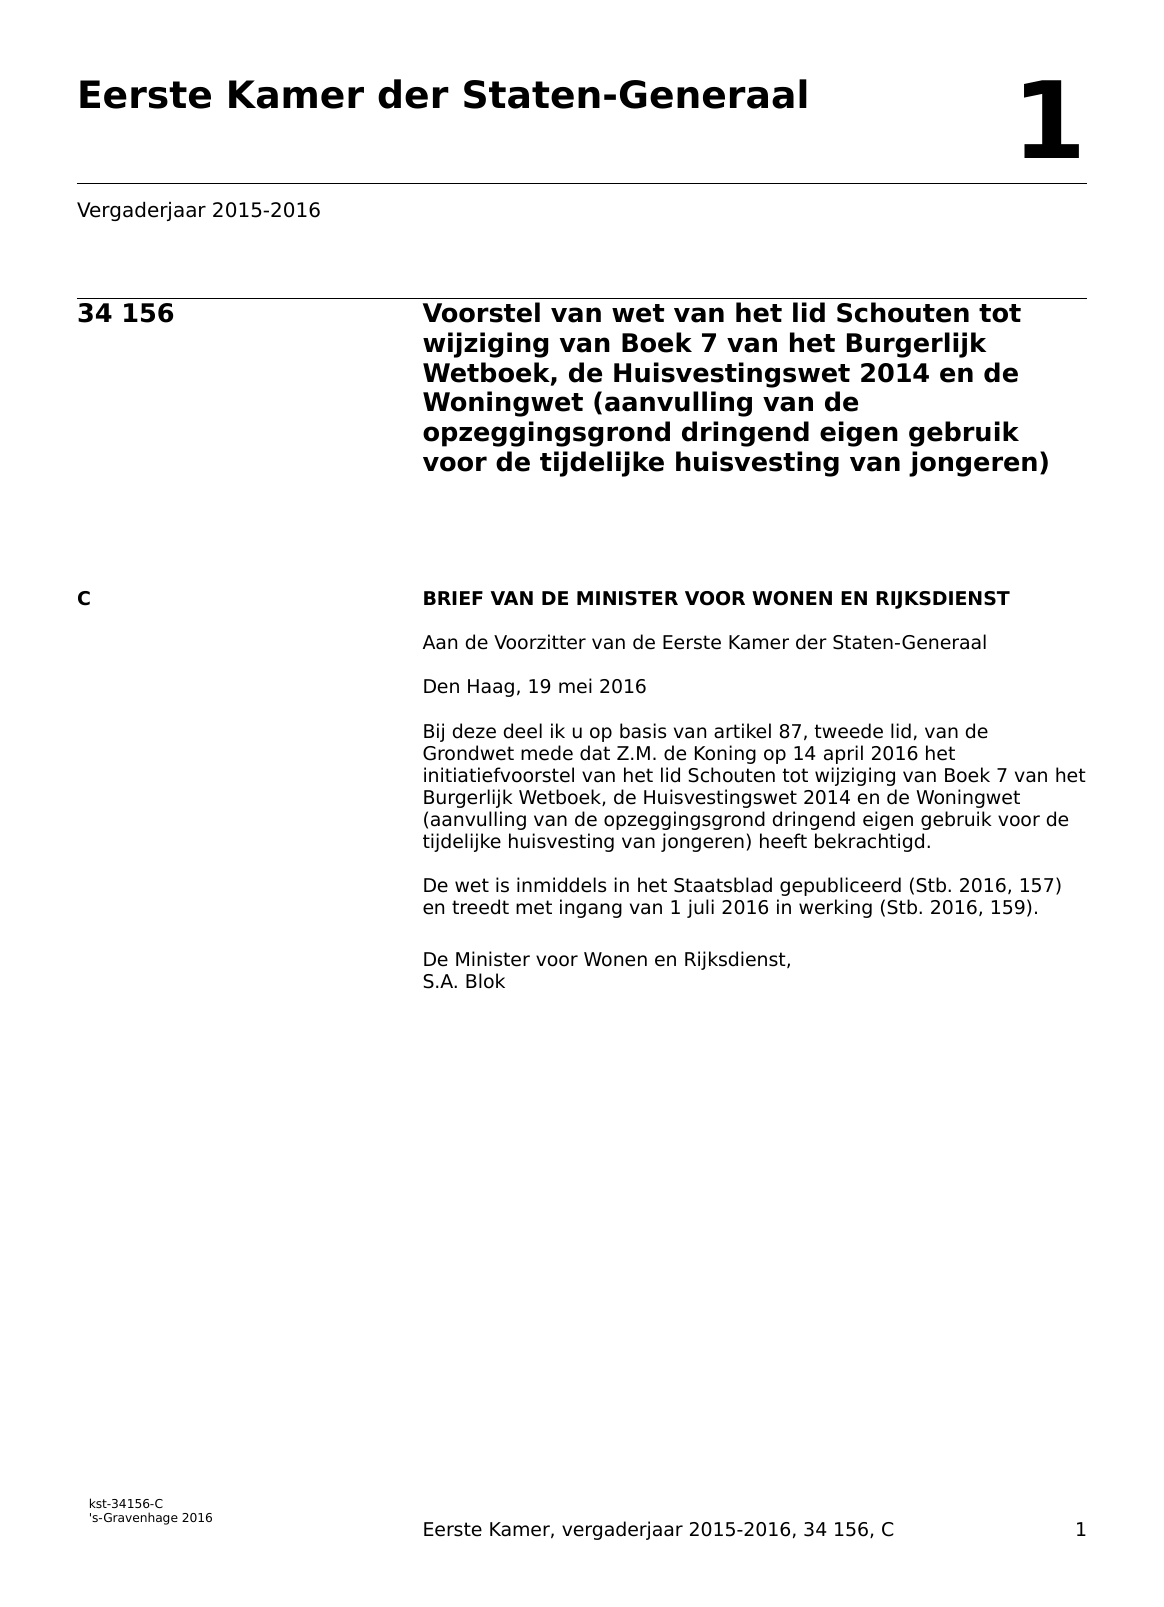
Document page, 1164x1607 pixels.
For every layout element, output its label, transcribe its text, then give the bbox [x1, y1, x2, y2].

text kst-34156-C [88, 1497, 323, 1511]
subtitle 34 156 Voorstel van wet van het lid Schouten tot wijziging van Boek 7 van het Burgerlijk Wetboek, de Huisvestingswet 2014 en de Woningwet (aanvulling van de opzeggingsgrond dringend eigen gebruik voor de tijdelijke huisvesting van jongeren) [77, 299, 1087, 477]
table_header 1 [886, 59, 1087, 183]
text 's-Gravenhage 2016 [88, 1511, 323, 1525]
text De Minister voor Wonen en Rijksdienst, S.A. Blok [422, 949, 1087, 993]
table_cell Vergaderjaar 2015-2016 [77, 184, 1087, 298]
subtitle C BRIEF VAN DE MINISTER VOOR WONEN EN RIJKSDIENST [77, 588, 1087, 610]
table_header Eerste Kamer der Staten-Generaal [77, 59, 886, 183]
text Den Haag, 19 mei 2016 [422, 676, 1087, 698]
text De wet is inmiddels in het Staatsblad gepubliceerd (Stb. 2016, 157) en treedt met ingang van 1 juli 2016 in werking (Stb. 2016, 159). [422, 875, 1087, 919]
text Bij deze deel ik u op basis van artikel 87, tweede lid, van de Grondwet mede dat Z.M. de Koning op 14 april 2016 het initiatiefvoorstel van het lid Schouten tot wijziging van Boek 7 van het Burgerlijk Wetboek, de Huisvestingswet 2014 en de Woningwet (aanvulling van de opzeggingsgrond dringend eigen gebruik voor de tijdelijke huisvesting van jongeren) heeft bekrachtigd. [422, 721, 1087, 852]
text Aan de Voorzitter van de Eerste Kamer der Staten-Generaal [422, 632, 1087, 654]
